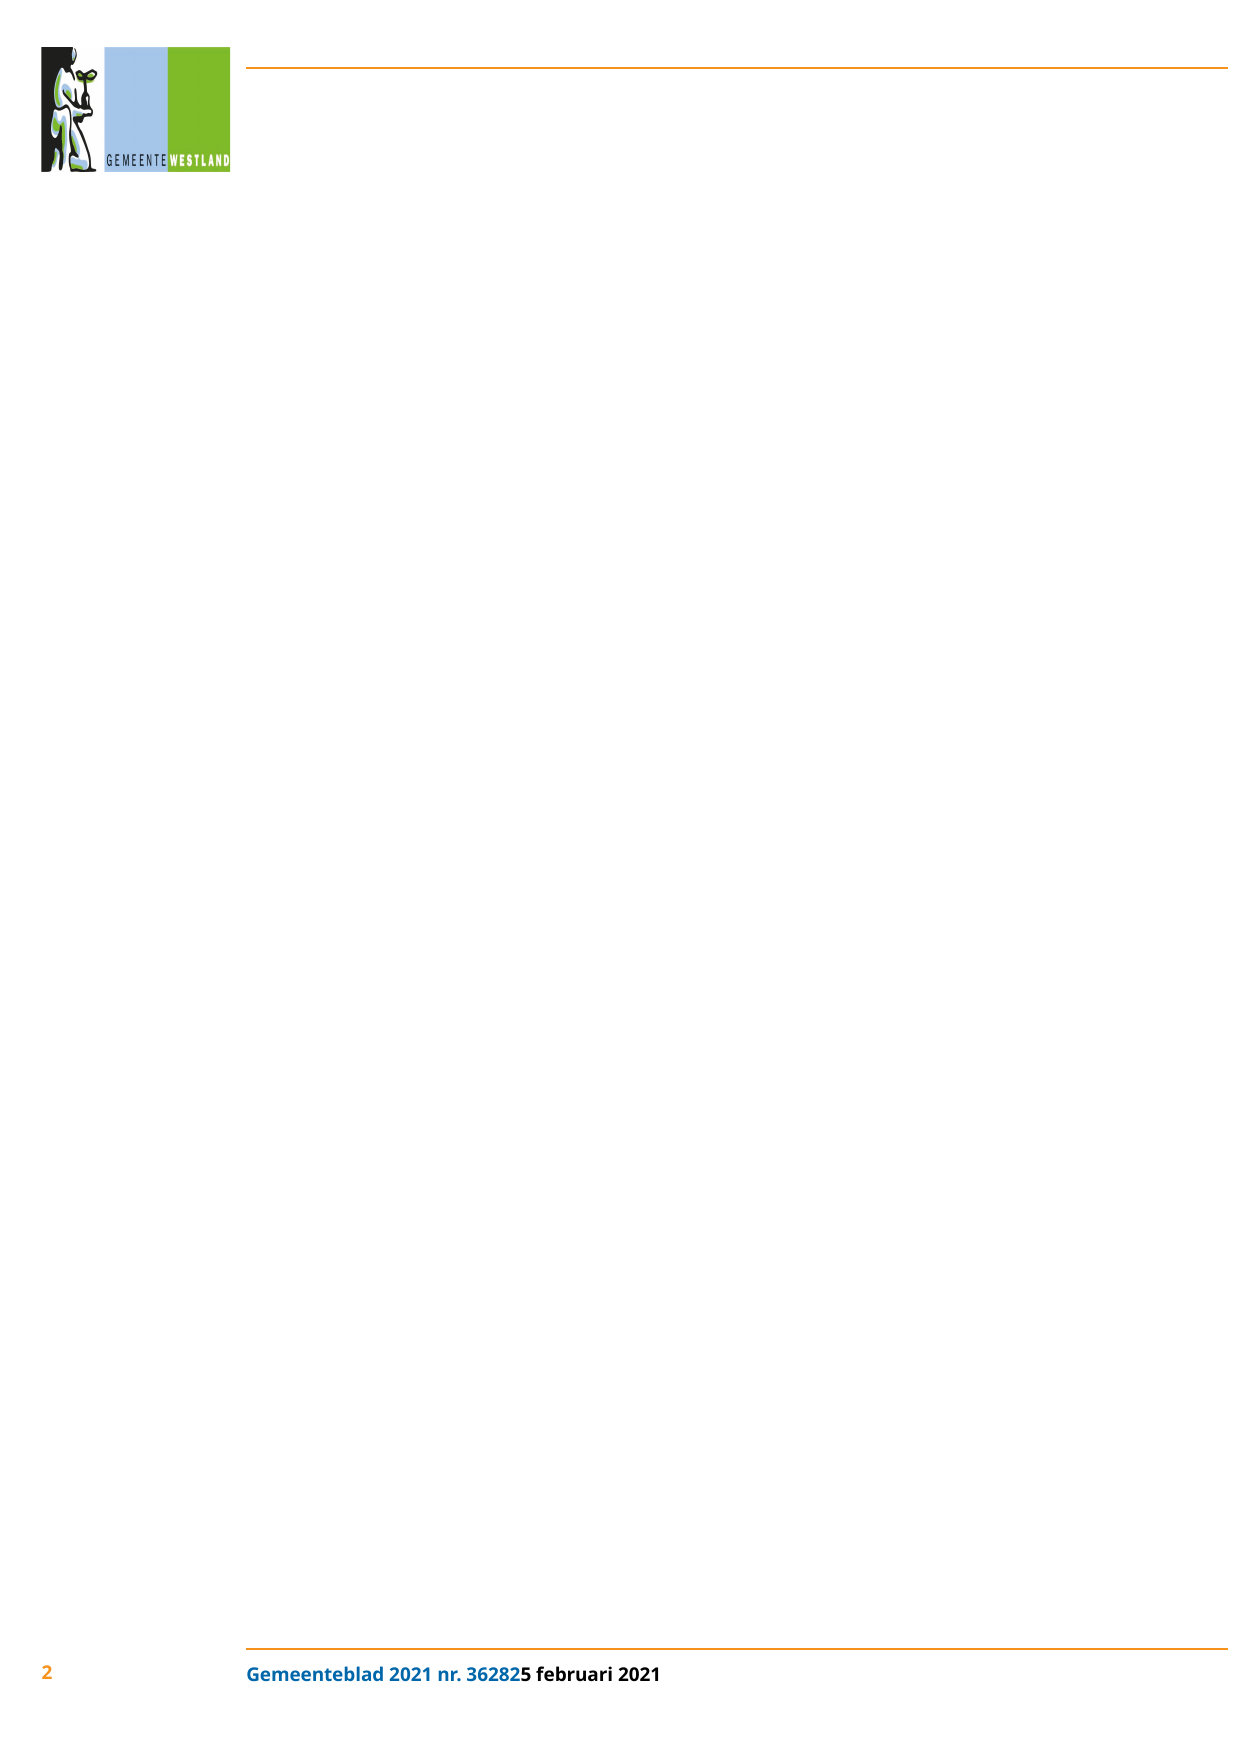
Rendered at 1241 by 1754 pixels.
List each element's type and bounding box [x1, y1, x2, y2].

picture [41, 47, 231, 172]
